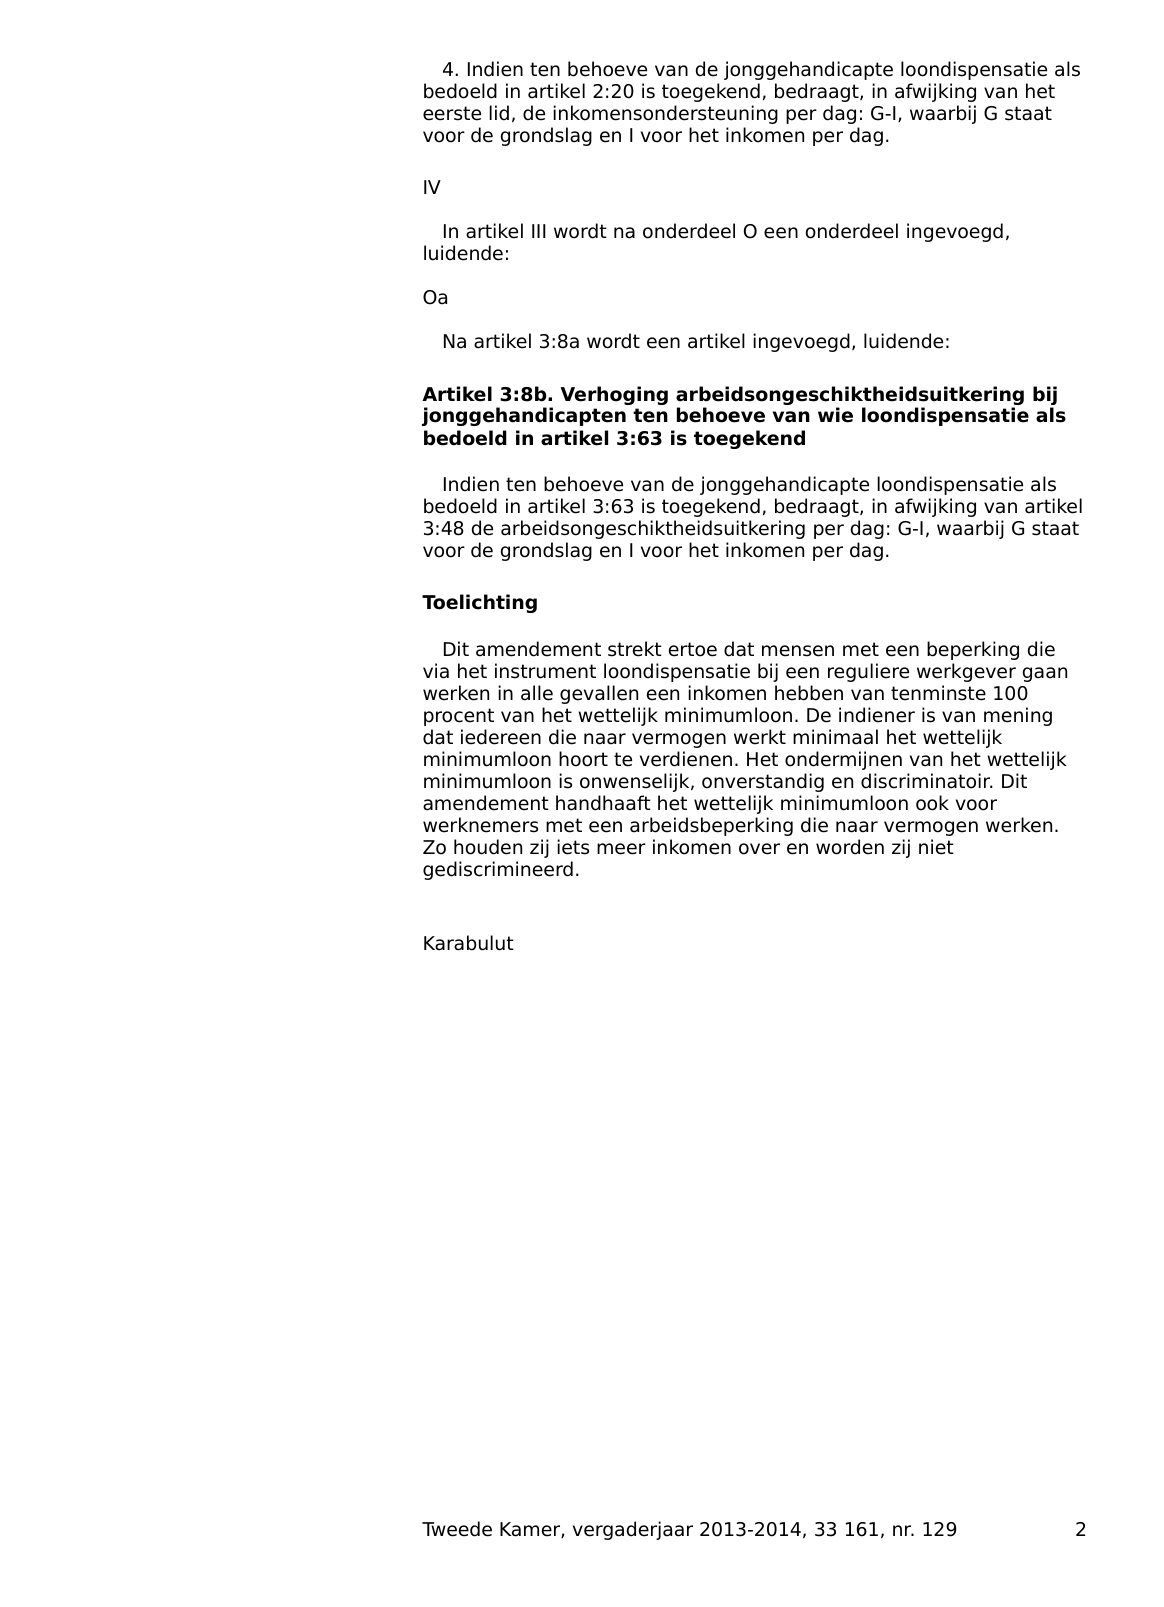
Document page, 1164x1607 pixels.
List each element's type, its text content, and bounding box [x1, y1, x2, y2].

text In artikel III wordt na onderdeel O een onderdeel ingevoegd, luidende: [422, 221, 1087, 265]
text Oa [422, 287, 1087, 309]
subtitle Toelichting [422, 592, 1087, 614]
text Karabulut [422, 911, 1087, 955]
text 4. Indien ten behoeve van de jonggehandicapte loondispensatie als bedoeld in artikel 2:20 is toegekend, bedraagt, in afwijking van het eerste lid, de inkomensondersteuning per dag: G-I, waarbij G staat voor de grondslag en I voor het inkomen per dag. [422, 59, 1087, 147]
text Na artikel 3:8a wordt een artikel ingevoegd, luidende: [422, 331, 1087, 353]
text Indien ten behoeve van de jonggehandicapte loondispensatie als bedoeld in artikel 3:63 is toegekend, bedraagt, in afwijking van artikel 3:48 de arbeidsongeschiktheidsuitkering per dag: G-I, waarbij G staat voor de grondslag en I voor het inkomen per dag. [422, 474, 1087, 562]
text Dit amendement strekt ertoe dat mensen met een beperking die via het instrument loondispensatie bij een reguliere werkgever gaan werken in alle gevallen een inkomen hebben van tenminste 100 procent van het wettelijk minimumloon. De indiener is van mening dat iedereen die naar vermogen werkt minimaal het wettelijk minimumloon hoort te verdienen. Het ondermijnen van het wettelijk minimumloon is onwenselijk, onverstandig en discriminatoir. Dit amendement handhaaft het wettelijk minimumloon ook voor werknemers met een arbeidsbeperking die naar vermogen werken. Zo houden zij iets meer inkomen over en worden zij niet gediscrimineerd. [422, 639, 1087, 881]
subtitle Artikel 3:8b. Verhoging arbeidsongeschiktheidsuitkering bij jonggehandicapten ten behoeve van wie loondispensatie als bedoeld in artikel 3:63 is toegekend [422, 383, 1087, 449]
subtitle IV [422, 177, 1087, 199]
